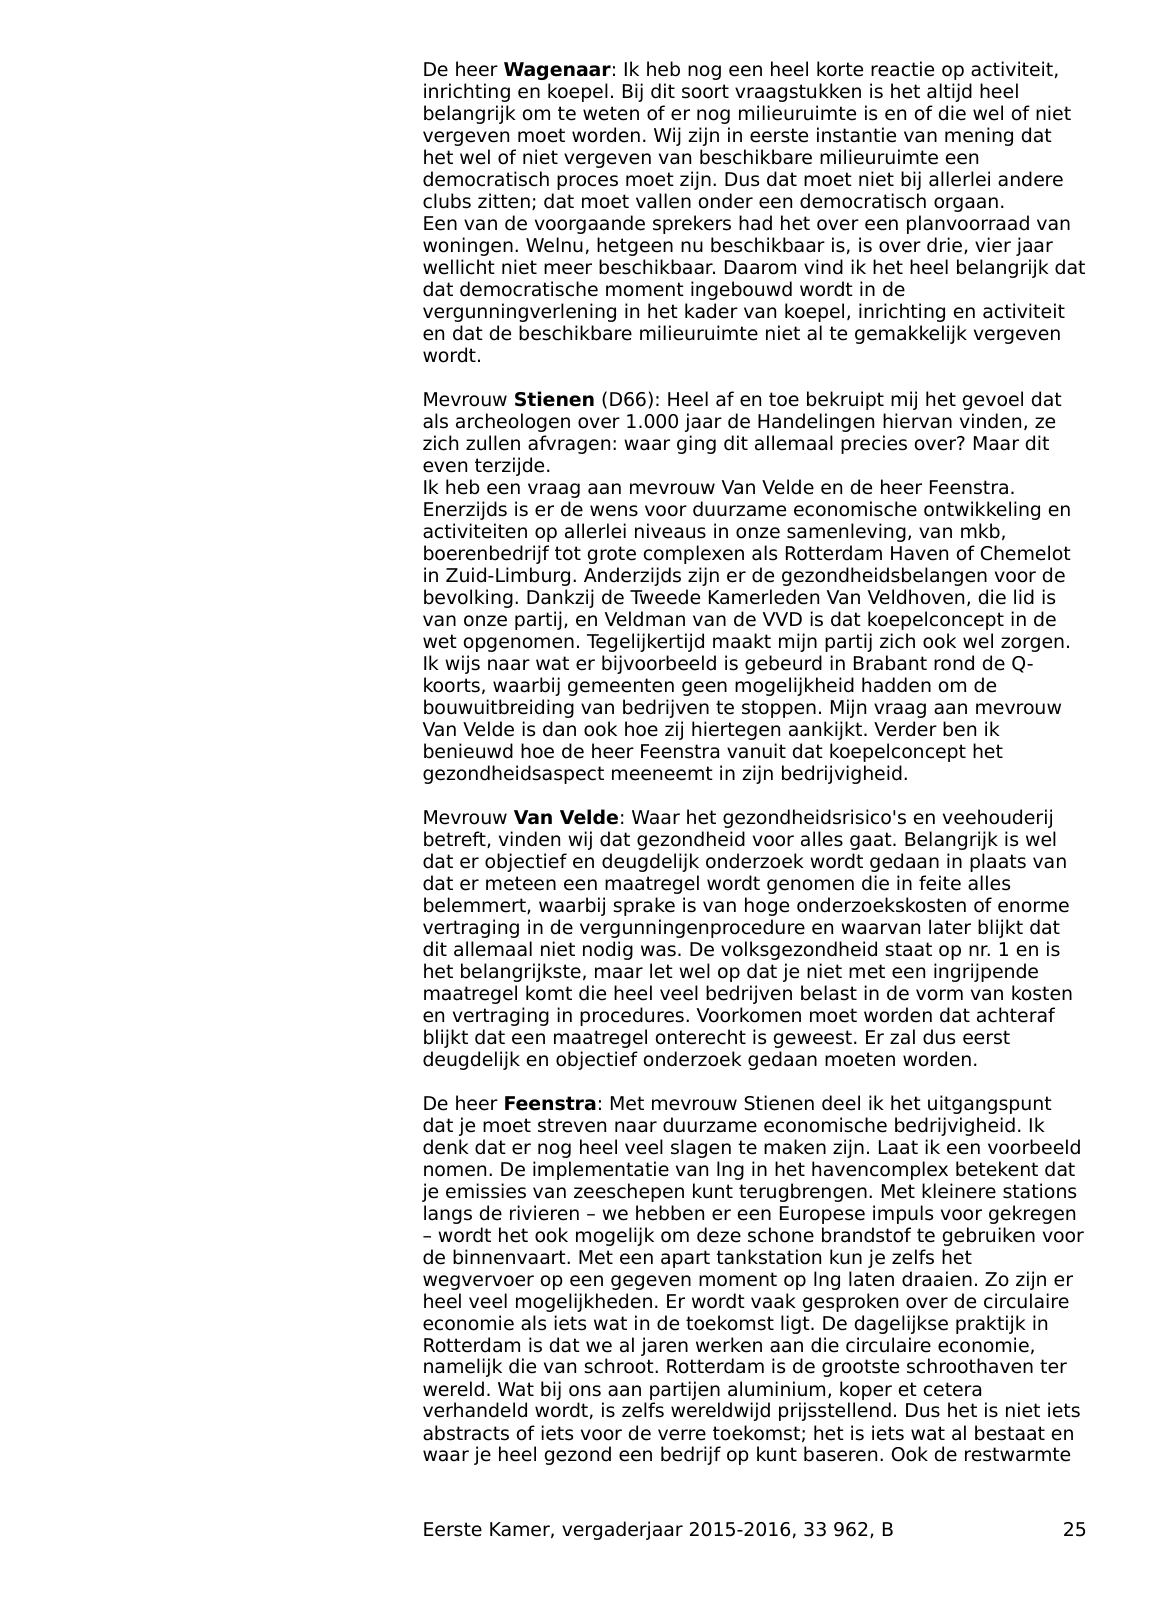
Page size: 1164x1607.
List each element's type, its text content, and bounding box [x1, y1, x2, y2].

text Mevrouw Stienen (D66): Heel af en toe bekruipt mij het gevoel dat als archeologen over 1.000 jaar de Handelingen hiervan vinden, ze zich zullen afvragen: waar ging dit allemaal precies over? Maar dit even terzijde. [422, 389, 1087, 477]
text Mevrouw Van Velde: Waar het gezondheidsrisico's en veehouderij betreft, vinden wij dat gezondheid voor alles gaat. Belangrijk is wel dat er objectief en deugdelijk onderzoek wordt gedaan in plaats van dat er meteen een maatregel wordt genomen die in feite alles belemmert, waarbij sprake is van hoge onderzoekskosten of enorme vertraging in de vergunningenprocedure en waarvan later blijkt dat dit allemaal niet nodig was. De volksgezondheid staat op nr. 1 en is het belangrijkste, maar let wel op dat je niet met een ingrijpende maatregel komt die heel veel bedrijven belast in de vorm van kosten en vertraging in procedures. Voorkomen moet worden dat achteraf blijkt dat een maatregel onterecht is geweest. Er zal dus eerst deugdelijk en objectief onderzoek gedaan moeten worden. [422, 807, 1087, 1071]
text De heer Feenstra: Met mevrouw Stienen deel ik het uitgangspunt dat je moet streven naar duurzame economische bedrijvigheid. Ik denk dat er nog heel veel slagen te maken zijn. Laat ik een voorbeeld nomen. De implementatie van lng in het havencomplex betekent dat je emissies van zeeschepen kunt terugbrengen. Met kleinere stations langs de rivieren – we hebben er een Europese impuls voor gekregen – wordt het ook mogelijk om deze schone brandstof te gebruiken voor de binnenvaart. Met een apart tankstation kun je zelfs het wegvervoer op een gegeven moment op lng laten draaien. Zo zijn er heel veel mogelijkheden. Er wordt vaak gesproken over de circulaire economie als iets wat in de toekomst ligt. De dagelijkse praktijk in Rotterdam is dat we al jaren werken aan die circulaire economie, namelijk die van schroot. Rotterdam is de grootste schroothaven ter wereld. Wat bij ons aan partijen aluminium, koper et cetera verhandeld wordt, is zelfs wereldwijd prijsstellend. Dus het is niet iets abstracts of iets voor de verre toekomst; het is iets wat al bestaat en waar je heel gezond een bedrijf op kunt baseren. Ook de restwarmte [422, 1093, 1087, 1466]
text Een van de voorgaande sprekers had het over een planvoorraad van woningen. Welnu, hetgeen nu beschikbaar is, is over drie, vier jaar wellicht niet meer beschikbaar. Daarom vind ik het heel belangrijk dat dat democratische moment ingebouwd wordt in de vergunningverlening in het kader van koepel, inrichting en activiteit en dat de beschikbare milieuruimte niet al te gemakkelijk vergeven wordt. [422, 213, 1087, 367]
text De heer Wagenaar: Ik heb nog een heel korte reactie op activiteit, inrichting en koepel. Bij dit soort vraagstukken is het altijd heel belangrijk om te weten of er nog milieuruimte is en of die wel of niet vergeven moet worden. Wij zijn in eerste instantie van mening dat het wel of niet vergeven van beschikbare milieuruimte een democratisch proces moet zijn. Dus dat moet niet bij allerlei andere clubs zitten; dat moet vallen onder een democratisch orgaan. [422, 59, 1087, 213]
text Ik heb een vraag aan mevrouw Van Velde en de heer Feenstra. Enerzijds is er de wens voor duurzame economische ontwikkeling en activiteiten op allerlei niveaus in onze samenleving, van mkb, boerenbedrijf tot grote complexen als Rotterdam Haven of Chemelot in Zuid-Limburg. Anderzijds zijn er de gezondheidsbelangen voor de bevolking. Dankzij de Tweede Kamerleden Van Veldhoven, die lid is van onze partij, en Veldman van de VVD is dat koepelconcept in de wet opgenomen. Tegelijkertijd maakt mijn partij zich ook wel zorgen. Ik wijs naar wat er bijvoorbeeld is gebeurd in Brabant rond de Q-koorts, waarbij gemeenten geen mogelijkheid hadden om de bouwuitbreiding van bedrijven te stoppen. Mijn vraag aan mevrouw Van Velde is dan ook hoe zij hiertegen aankijkt. Verder ben ik benieuwd hoe de heer Feenstra vanuit dat koepelconcept het gezondheidsaspect meeneemt in zijn bedrijvigheid. [422, 477, 1087, 784]
